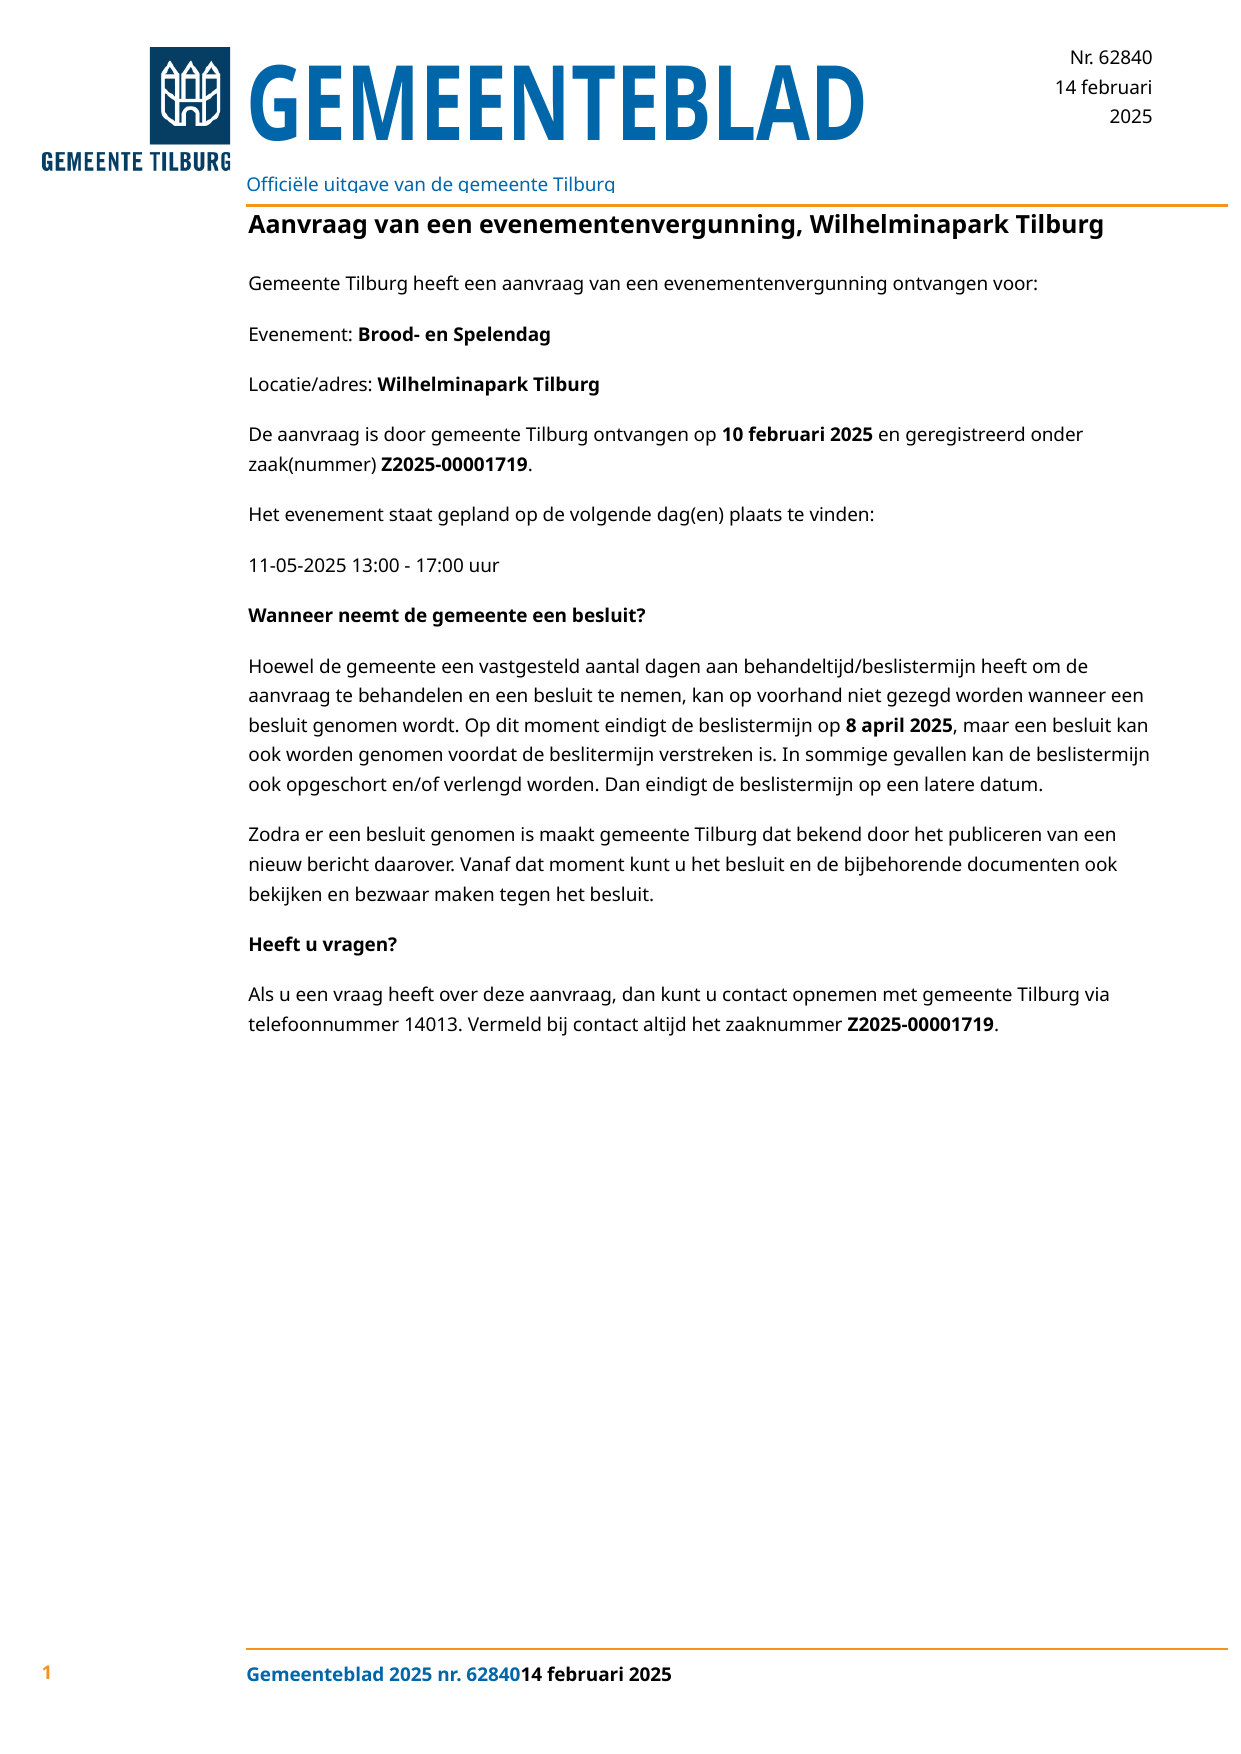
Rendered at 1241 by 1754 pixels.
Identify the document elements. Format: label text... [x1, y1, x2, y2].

text Evenement: Brood- en Spelendag [248, 321, 1152, 346]
text Zodra er een besluit genomen is maakt gemeente Tilburg dat bekend door het publiceren van een nieuw bericht daarover. Vanaf dat moment kunt u het besluit en de bijbehorende documenten ook bekijken en bezwaar maken tegen het besluit. [248, 822, 1152, 906]
text 11-05-2025 13:00 - 17:00 uur [248, 552, 1152, 578]
text Het evenement staat gepland op de volgende dag(en) plaats te vinden: [248, 502, 1152, 527]
text Locatie/adres: Wilhelminapark Tilburg [248, 371, 1152, 397]
text Heeft u vragen? [248, 931, 1152, 957]
text Gemeente Tilburg heeft een aanvraag van een evenementenvergunning ontvangen voor: [248, 270, 1152, 296]
text De aanvraag is door gemeente Tilburg ontvangen op 10 februari 2025 en geregistreerd onder zaak(nummer) Z2025-00001719. [248, 422, 1152, 477]
text Wanneer neemt de gemeente een besluit? [248, 602, 1152, 628]
text Aanvraag van een evenementenvergunning, Wilhelminapark Tilburg [248, 207, 1152, 241]
text Hoewel de gemeente een vastgesteld aantal dagen aan behandeltijd/beslistermijn heeft om de aanvraag te behandelen en een besluit te nemen, kan op voorhand niet gezegd worden wanneer een besluit genomen wordt. Op dit moment eindigt de beslistermijn op 8 april 2025, maar een besluit kan ook worden genomen voordat de beslitermijn verstreken is. In sommige gevallen kan de beslistermijn ook opgeschort en/of verlengd worden. Dan eindigt de beslistermijn op een latere datum. [248, 653, 1152, 797]
text Als u een vraag heeft over deze aanvraag, dan kunt u contact opnemen met gemeente Tilburg via telefoonnummer 14013. Vermeld bij contact altijd het zaaknummer Z2025-00001719. [248, 982, 1152, 1037]
picture [41, 47, 231, 172]
